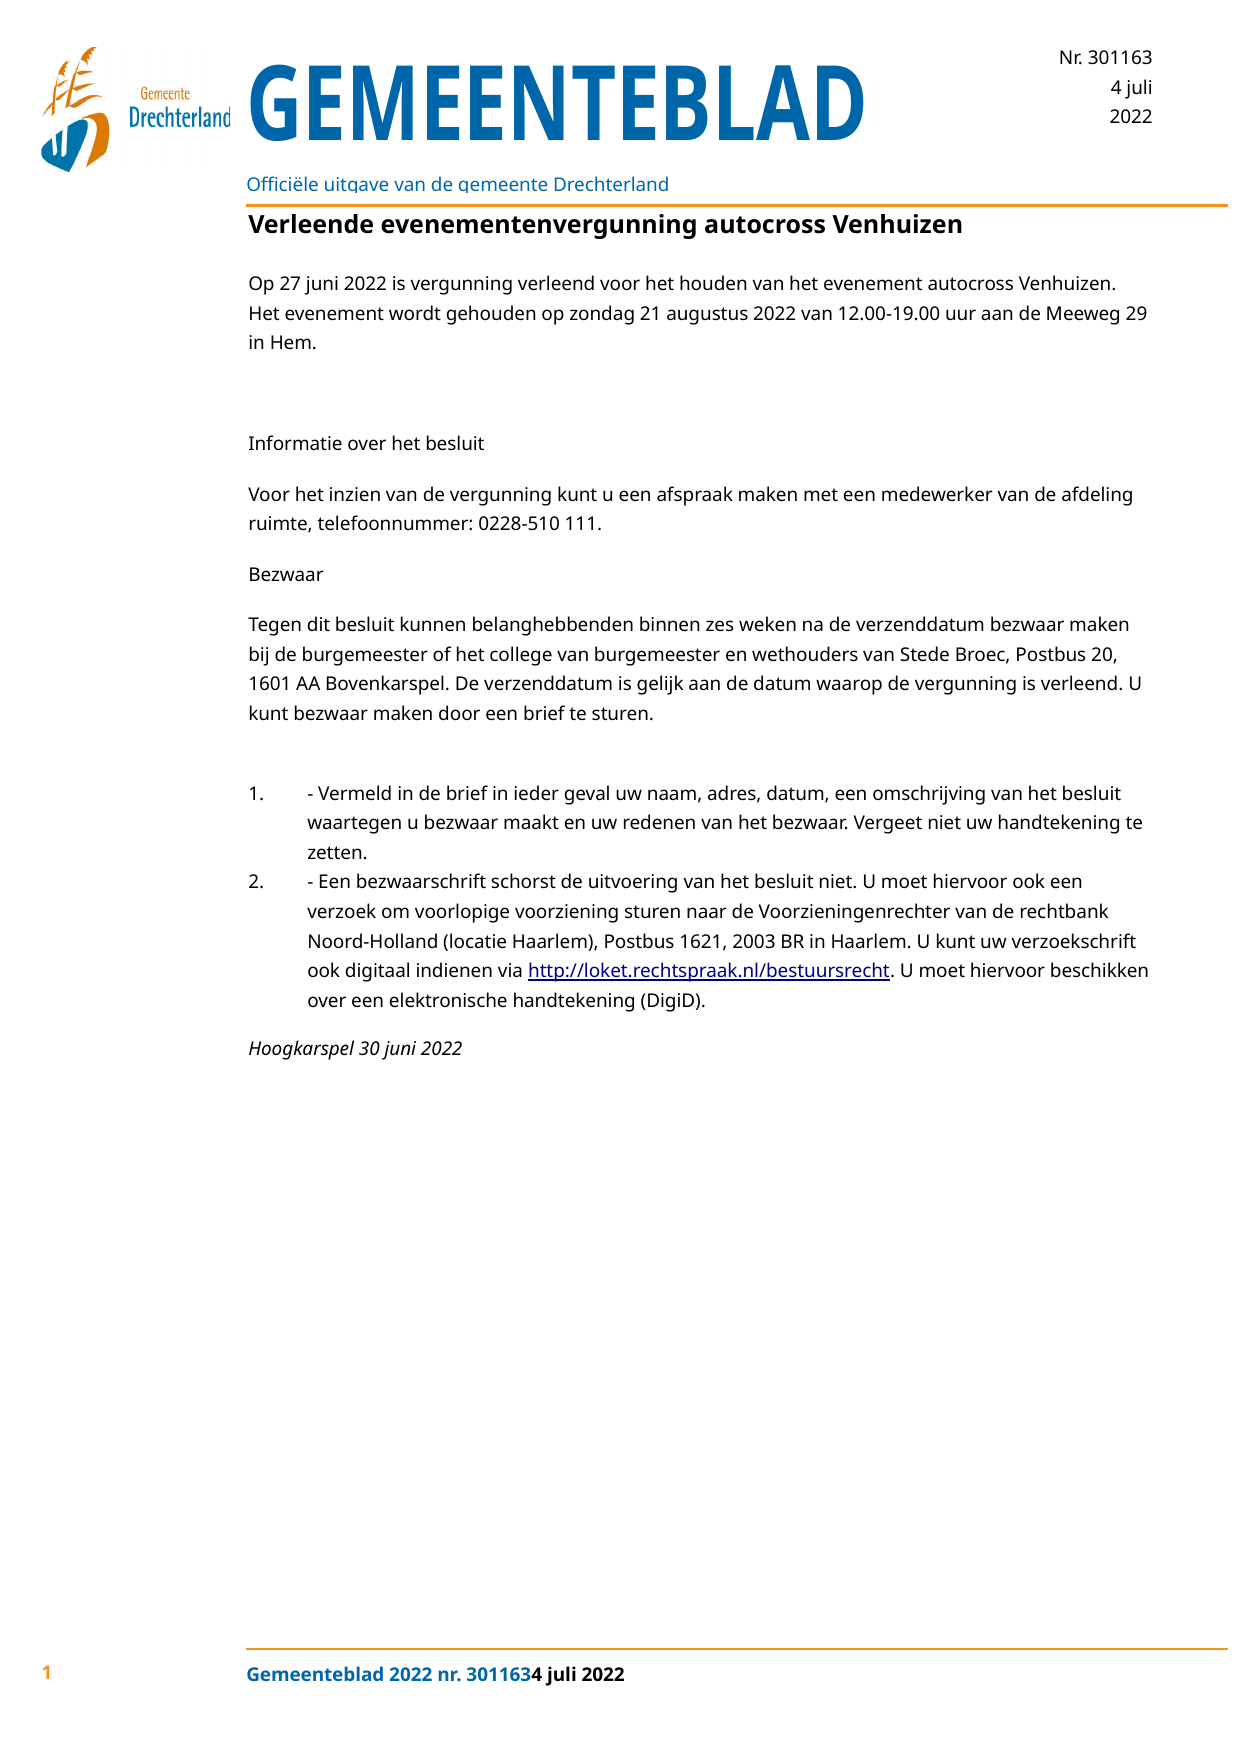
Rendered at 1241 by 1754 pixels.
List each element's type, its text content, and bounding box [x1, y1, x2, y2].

text Voor het inzien van de vergunning kunt u een afspraak maken met een medewerker van de afdeling ruimte, telefoonnummer: 0228-510 111. [248, 481, 1152, 536]
picture [226, 115, 231, 124]
list - Een bezwaarschrift schorst de uitvoering van het besluit niet. U moet hiervoor ook een verzoek om voorlopige voorziening sturen naar de Voorzieningenrechter van de rechtbank Noord-Holland (locatie Haarlem), Postbus 1621, 2003 BR in Haarlem. U kunt uw verzoekschrift ook digitaal indienen via http://loket.rechtspraak.nl/bestuursrecht. U moet hiervoor beschikken over een elektronische handtekening (DigiD). [248, 869, 1152, 1013]
list - Vermeld in de brief in ieder geval uw naam, adres, datum, een omschrijving van het besluit waartegen u bezwaar maakt en uw redenen van het bezwaar. Vergeet niet uw handtekening te zetten. [248, 780, 1152, 865]
picture [41, 47, 231, 172]
text Op 27 juni 2022 is vergunning verleend voor het houden van het evenement autocross Venhuizen. Het evenement wordt gehouden op zondag 21 augustus 2022 van 12.00-19.00 uur aan de Meeweg 29 in Hem. [248, 270, 1152, 355]
text Tegen dit besluit kunnen belanghebbenden binnen zes weken na de verzenddatum bezwaar maken bij de burgemeester of het college van burgemeester en wethouders van Stede Broec, Postbus 20, 1601 AA Bovenkarspel. De verzenddatum is gelijk aan de datum waarop de vergunning is verleend. U kunt bezwaar maken door een brief te sturen. [248, 611, 1152, 726]
text Verleende evenementenvergunning autocross Venhuizen [248, 207, 1152, 241]
text Hoogkarspel 30 juni 2022 [248, 1035, 1152, 1061]
text Bezwaar [248, 561, 1152, 586]
text Informatie over het besluit [248, 430, 1152, 456]
picture [41, 158, 64, 172]
